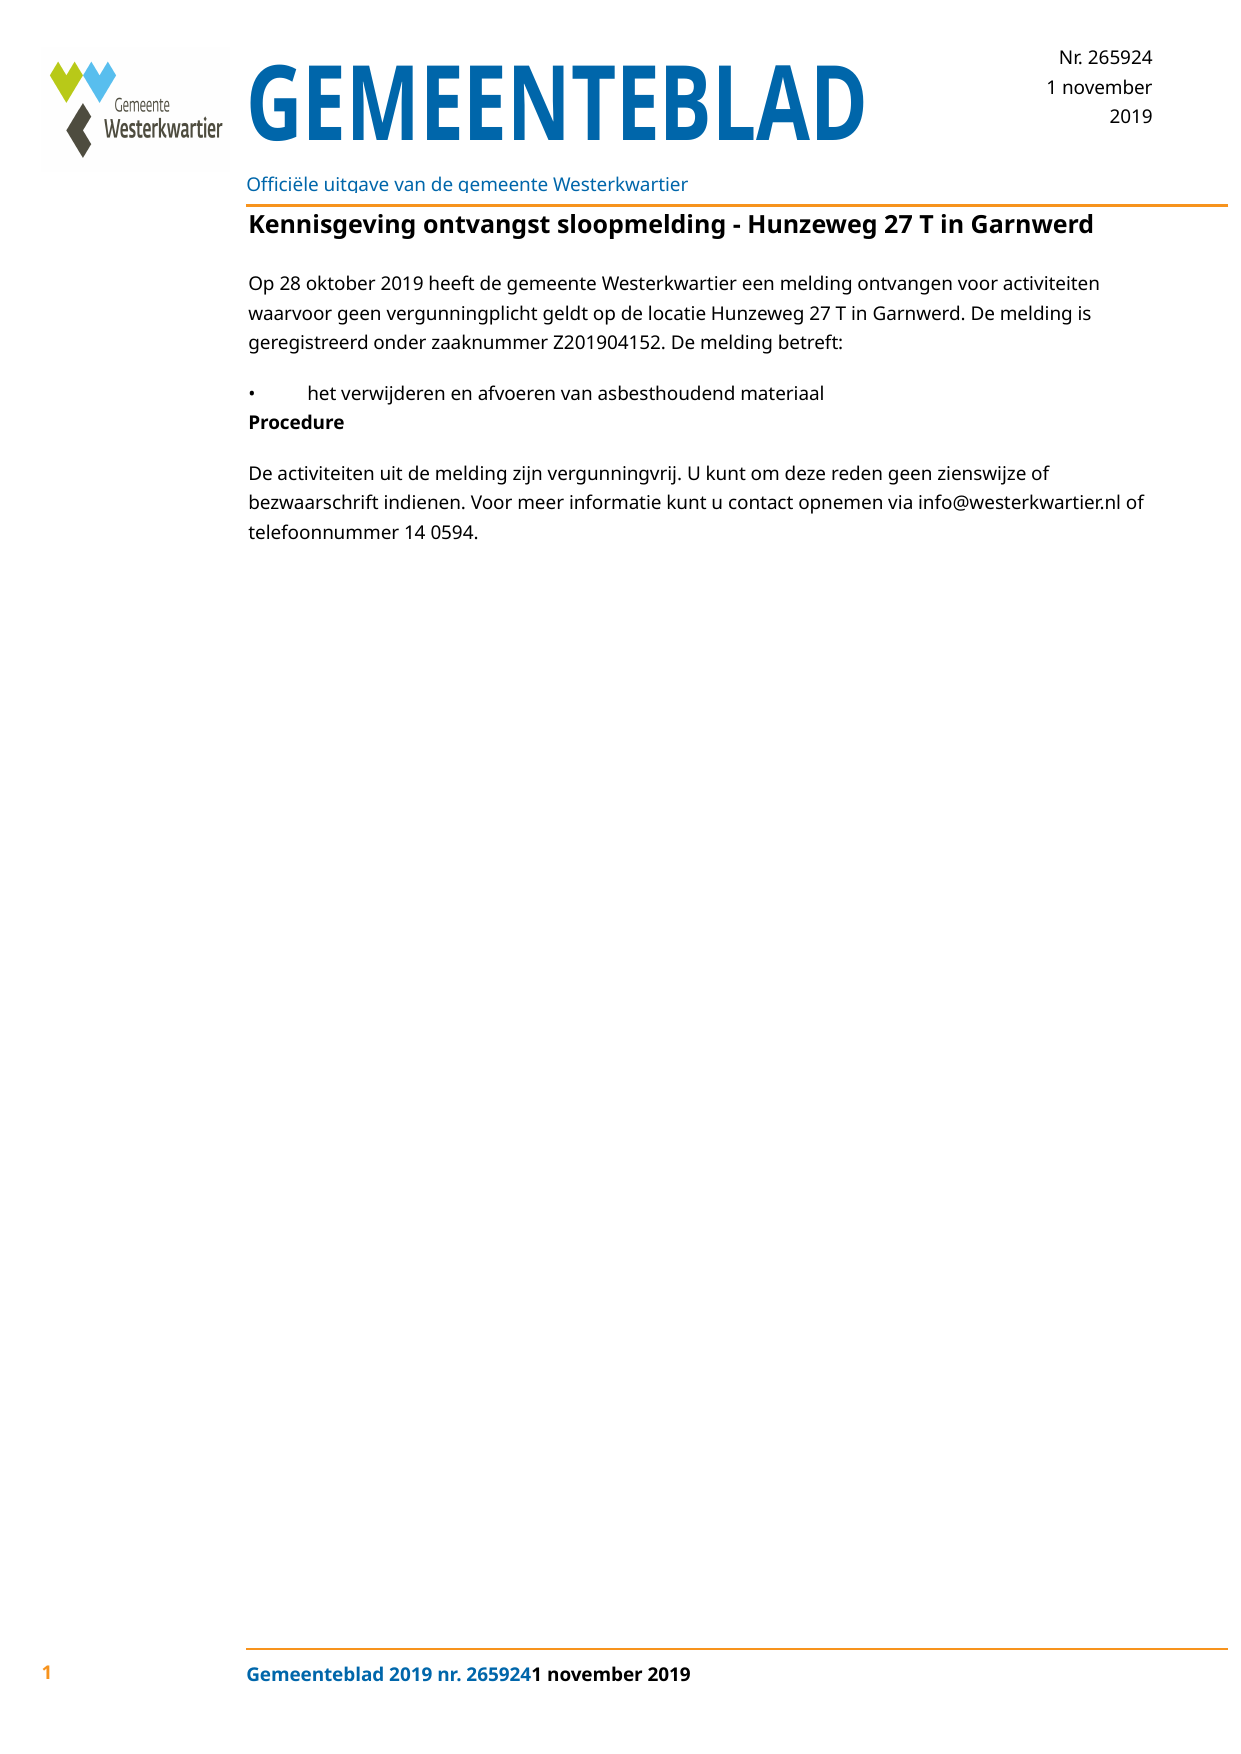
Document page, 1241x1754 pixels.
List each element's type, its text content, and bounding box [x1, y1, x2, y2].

text De activiteiten uit de melding zijn vergunningvrij. U kunt om deze reden geen zienswijze of bezwaarschrift indienen. Voor meer informatie kunt u contact opnemen via info@westerkwartier.nl of telefoonnummer 14 0594. [248, 460, 1152, 545]
text Op 28 oktober 2019 heeft de gemeente Westerkwartier een melding ontvangen voor activiteiten waarvoor geen vergunningplicht geldt op de locatie Hunzeweg 27 T in Garnwerd. De melding is geregistreerd onder zaaknummer Z201904152. De melding betreft: [248, 270, 1152, 355]
text Procedure [248, 409, 1152, 435]
text Kennisgeving ontvangst sloopmelding - Hunzeweg 27 T in Garnwerd [248, 207, 1152, 241]
picture [41, 47, 231, 172]
list het verwijderen en afvoeren van asbesthoudend materiaal [248, 380, 1152, 406]
